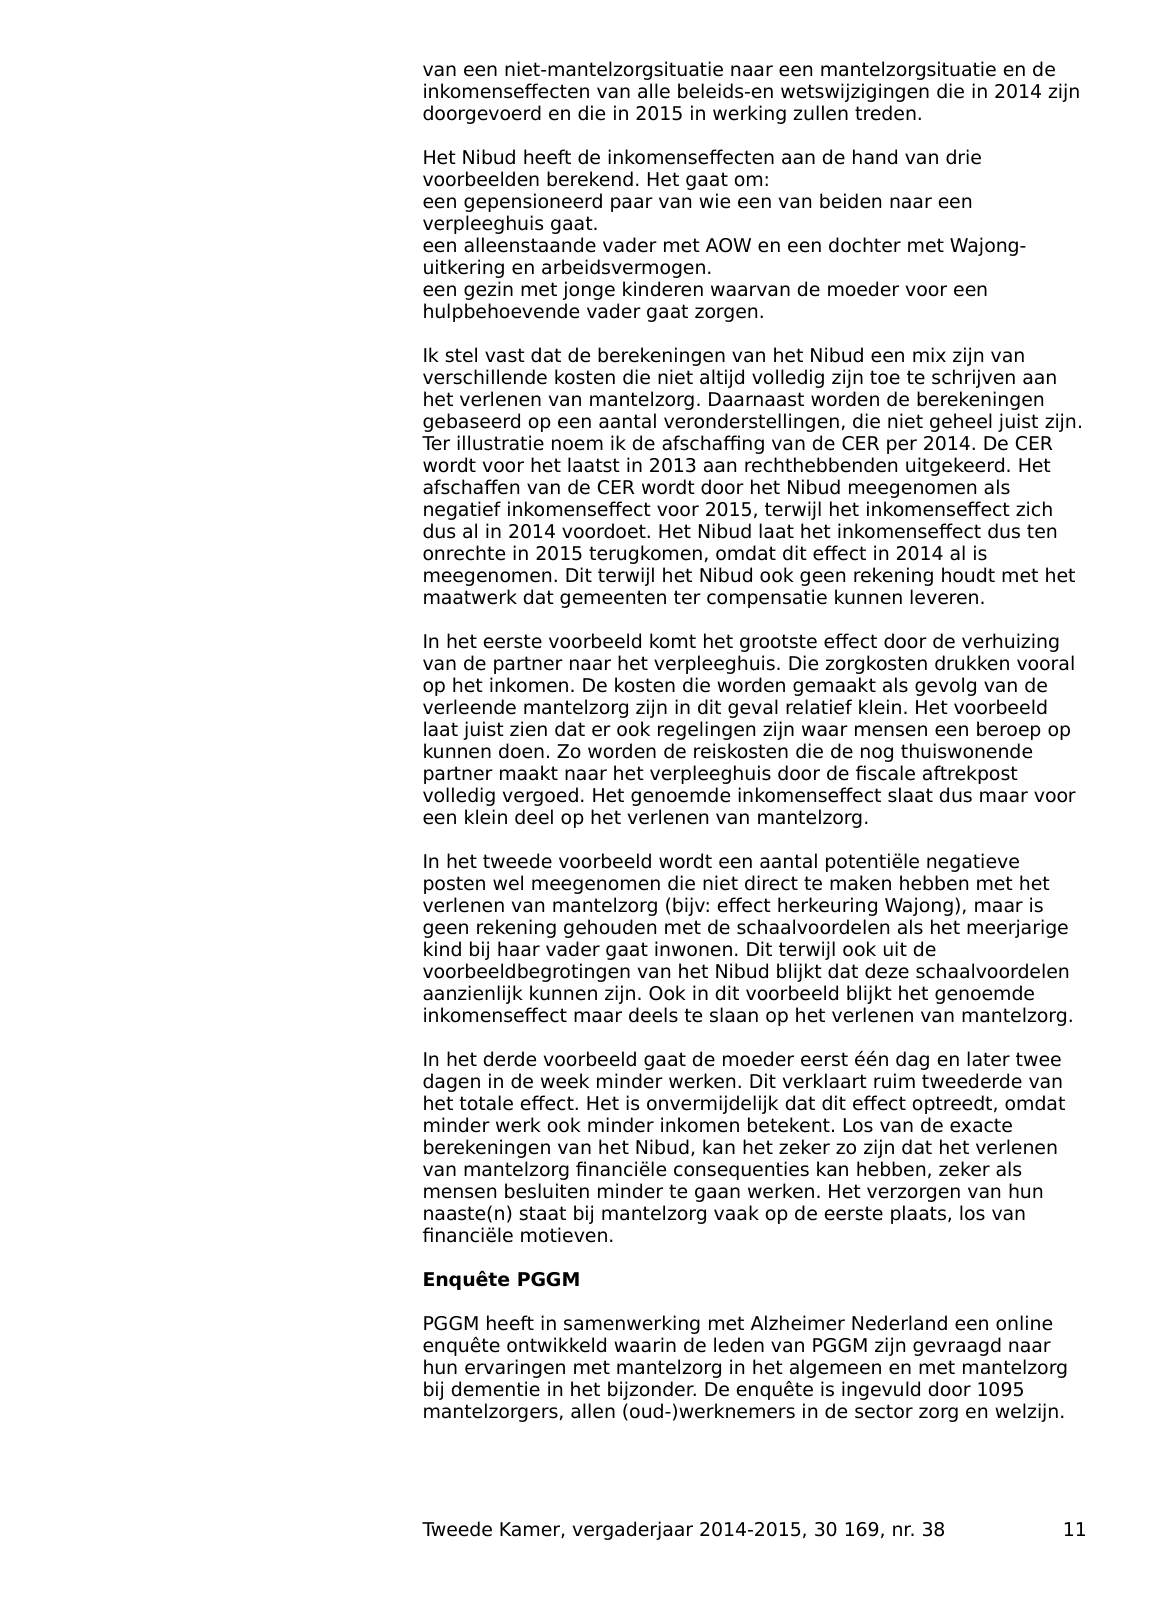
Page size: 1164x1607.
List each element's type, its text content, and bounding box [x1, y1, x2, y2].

subtitle Enquête PGGM [422, 1269, 1087, 1291]
text Ik stel vast dat de berekeningen van het Nibud een mix zijn van verschillende kosten die niet altijd volledig zijn toe te schrijven aan het verlenen van mantelzorg. Daarnaast worden de berekeningen gebaseerd op een aantal veronderstellingen, die niet geheel juist zijn. Ter illustratie noem ik de afschaffing van de CER per 2014. De CER wordt voor het laatst in 2013 aan rechthebbenden uitgekeerd. Het afschaffen van de CER wordt door het Nibud meegenomen als negatief inkomenseffect voor 2015, terwijl het inkomenseffect zich dus al in 2014 voordoet. Het Nibud laat het inkomenseffect dus ten onrechte in 2015 terugkomen, omdat dit effect in 2014 al is meegenomen. Dit terwijl het Nibud ook geen rekening houdt met het maatwerk dat gemeenten ter compensatie kunnen leveren. [422, 345, 1087, 609]
text een gepensioneerd paar van wie een van beiden naar een verpleeghuis gaat. [422, 191, 1087, 235]
text van een niet-mantelzorgsituatie naar een mantelzorgsituatie en de inkomenseffecten van alle beleids-en wetswijzigingen die in 2014 zijn doorgevoerd en die in 2015 in werking zullen treden. [422, 59, 1087, 125]
text In het eerste voorbeeld komt het grootste effect door de verhuizing van de partner naar het verpleeghuis. Die zorgkosten drukken vooral op het inkomen. De kosten die worden gemaakt als gevolg van de verleende mantelzorg zijn in dit geval relatief klein. Het voorbeeld laat juist zien dat er ook regelingen zijn waar mensen een beroep op kunnen doen. Zo worden de reiskosten die de nog thuiswonende partner maakt naar het verpleeghuis door de fiscale aftrekpost volledig vergoed. Het genoemde inkomenseffect slaat dus maar voor een klein deel op het verlenen van mantelzorg. [422, 631, 1087, 829]
text In het derde voorbeeld gaat de moeder eerst één dag en later twee dagen in de week minder werken. Dit verklaart ruim tweederde van het totale effect. Het is onvermijdelijk dat dit effect optreedt, omdat minder werk ook minder inkomen betekent. Los van de exacte berekeningen van het Nibud, kan het zeker zo zijn dat het verlenen van mantelzorg financiële consequenties kan hebben, zeker als mensen besluiten minder te gaan werken. Het verzorgen van hun naaste(n) staat bij mantelzorg vaak op de eerste plaats, los van financiële motieven. [422, 1049, 1087, 1247]
text een gezin met jonge kinderen waarvan de moeder voor een hulpbehoevende vader gaat zorgen. [422, 279, 1087, 323]
text In het tweede voorbeeld wordt een aantal potentiële negatieve posten wel meegenomen die niet direct te maken hebben met het verlenen van mantelzorg (bijv: effect herkeuring Wajong), maar is geen rekening gehouden met de schaalvoordelen als het meerjarige kind bij haar vader gaat inwonen. Dit terwijl ook uit de voorbeeldbegrotingen van het Nibud blijkt dat deze schaalvoordelen aanzienlijk kunnen zijn. Ook in dit voorbeeld blijkt het genoemde inkomenseffect maar deels te slaan op het verlenen van mantelzorg. [422, 851, 1087, 1027]
text Het Nibud heeft de inkomenseffecten aan de hand van drie voorbeelden berekend. Het gaat om: [422, 147, 1087, 191]
text een alleenstaande vader met AOW en een dochter met Wajong-uitkering en arbeidsvermogen. [422, 235, 1087, 279]
text PGGM heeft in samenwerking met Alzheimer Nederland een online enquête ontwikkeld waarin de leden van PGGM zijn gevraagd naar hun ervaringen met mantelzorg in het algemeen en met mantelzorg bij dementie in het bijzonder. De enquête is ingevuld door 1095 mantelzorgers, allen (oud-)werknemers in de sector zorg en welzijn. [422, 1313, 1087, 1423]
